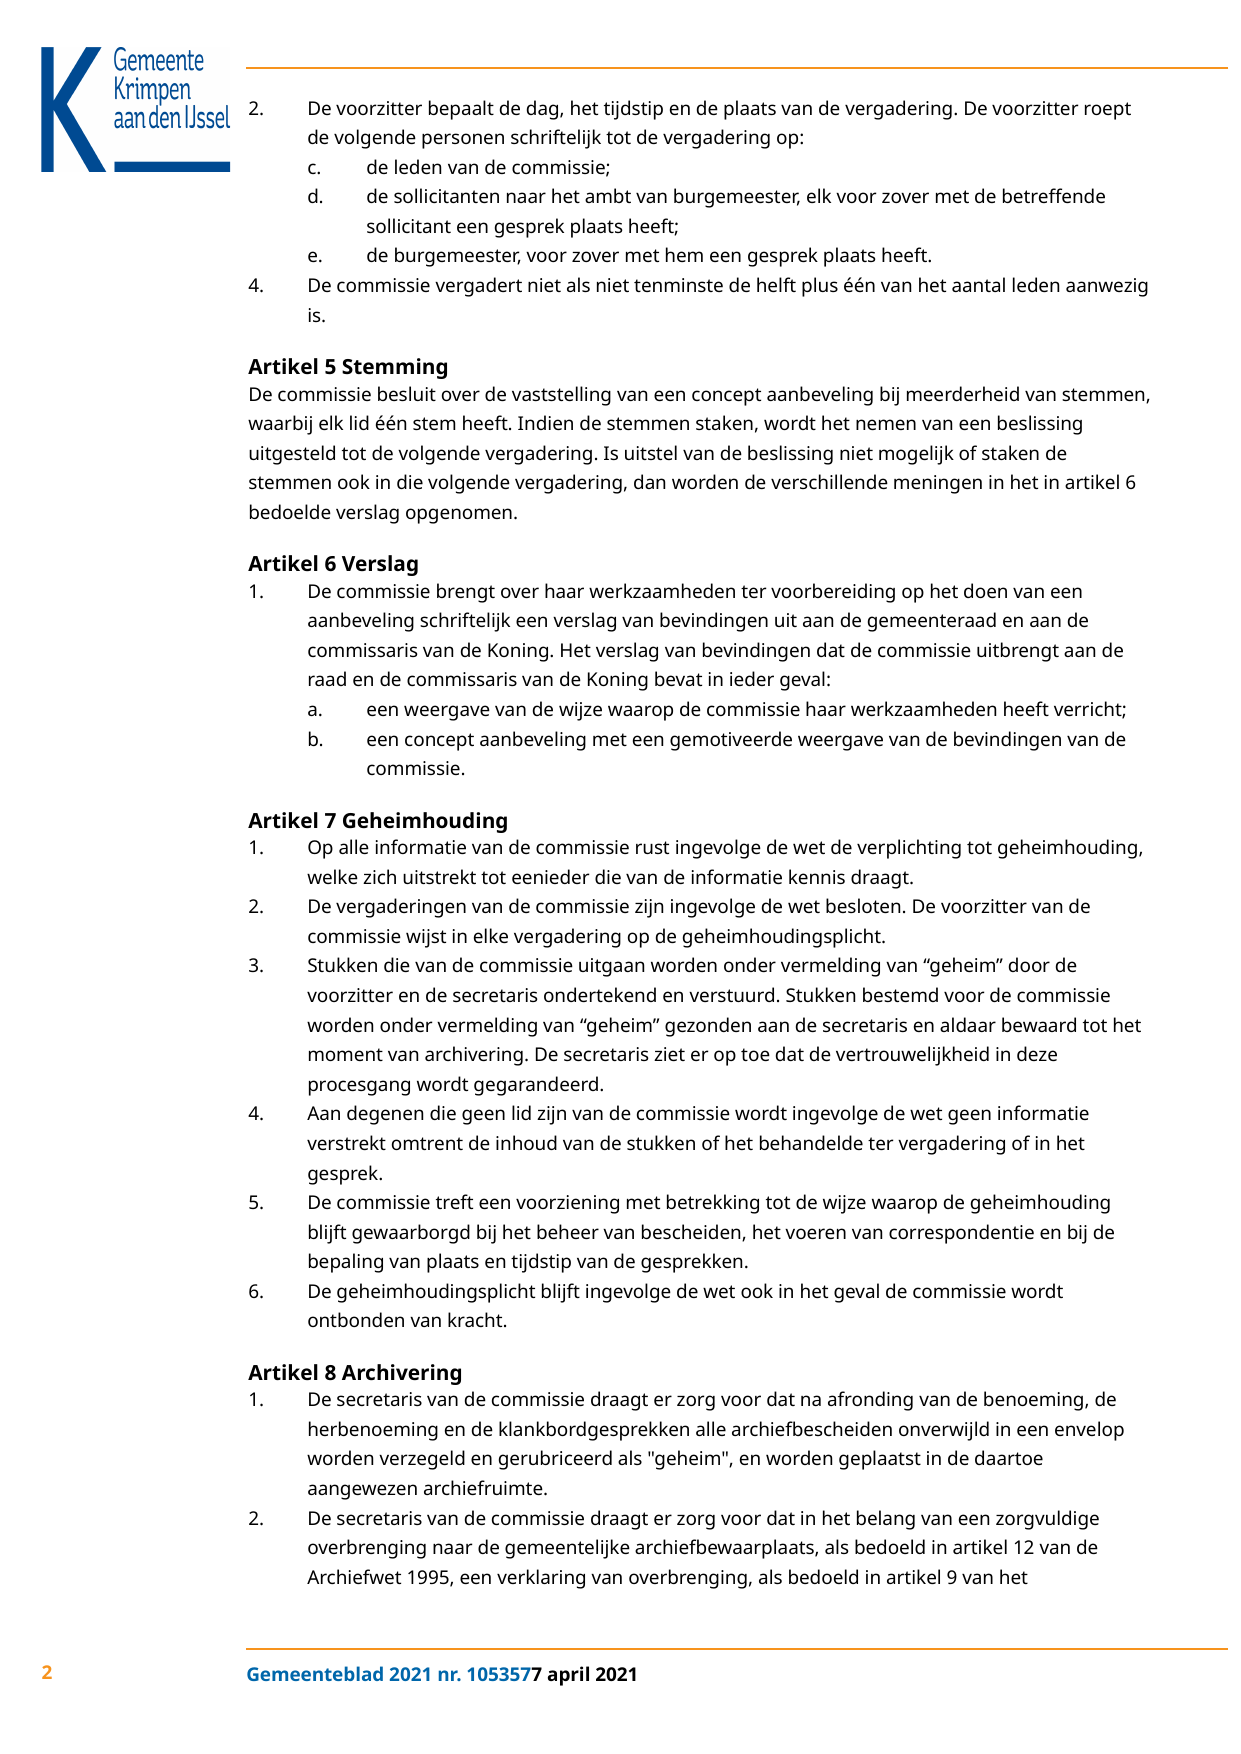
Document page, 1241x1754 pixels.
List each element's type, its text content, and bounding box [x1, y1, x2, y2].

text De commissie besluit over de vaststelling van een concept aanbeveling bij meerderheid van stemmen, waarbij elk lid één stem heeft. Indien de stemmen staken, wordt het nemen van een beslissing uitgesteld tot de volgende vergadering. Is uitstel van de beslissing niet mogelijk of staken de stemmen ook in die volgende vergadering, dan worden de verschillende meningen in het in artikel 6 bedoelde verslag opgenomen. [248, 381, 1152, 525]
picture [41, 47, 231, 172]
list Aan degenen die geen lid zijn van de commissie wordt ingevolge de wet geen informatie verstrekt omtrent de inhoud van de stukken of het behandelde ter vergadering of in het gesprek. [248, 1101, 1152, 1185]
list De geheimhoudingsplicht blijft ingevolge de wet ook in het geval de commissie wordt ontbonden van kracht. [248, 1278, 1152, 1333]
list De commissie brengt over haar werkzaamheden ter voorbereiding op het doen van een aanbeveling schriftelijk een verslag van bevindingen uit aan de gemeenteraad en aan de commissaris van de Koning. Het verslag van bevindingen dat de commissie uitbrengt aan de raad en de commissaris van de Koning bevat in ieder geval: [248, 578, 1152, 692]
list De vergaderingen van de commissie zijn ingevolge de wet besloten. De voorzitter van de commissie wijst in elke vergadering op de geheimhoudingsplicht. [248, 893, 1152, 949]
list De commissie vergadert niet als niet tenminste de helft plus één van het aantal leden aanwezig is. [248, 272, 1152, 328]
list een concept aanbeveling met een gemotiveerde weergave van de bevindingen van de commissie. [307, 726, 1152, 781]
text Artikel 5 Stemming [248, 352, 1152, 381]
list de leden van de commissie; [307, 154, 1152, 180]
list De secretaris van de commissie draagt er zorg voor dat in het belang van een zorgvuldige overbrenging naar de gemeentelijke archiefbewaarplaats, als bedoeld in artikel 12 van de Archiefwet 1995, een verklaring van overbrenging, als bedoeld in artikel 9 van het [248, 1505, 1152, 1590]
list De voorzitter bepaalt de dag, het tijdstip en de plaats van de vergadering. De voorzitter roept de volgende personen schriftelijk tot de vergadering op: [248, 95, 1152, 150]
text Artikel 7 Geheimhouding [248, 806, 1152, 834]
list de sollicitanten naar het ambt van burgemeester, elk voor zover met de betreffende sollicitant een gesprek plaats heeft; [307, 183, 1152, 239]
list De commissie treft een voorziening met betrekking tot de wijze waarop de geheimhouding blijft gewaarborgd bij het beheer van bescheiden, het voeren van correspondentie en bij de bepaling van plaats en tijdstip van de gesprekken. [248, 1189, 1152, 1274]
text Artikel 6 Verslag [248, 549, 1152, 578]
text Artikel 8 Archivering [248, 1358, 1152, 1386]
list Stukken die van de commissie uitgaan worden onder vermelding van “geheim” door de voorzitter en de secretaris ondertekend en verstuurd. Stukken bestemd voor de commissie worden onder vermelding van “geheim” gezonden aan de secretaris en aldaar bewaard tot het moment van archivering. De secretaris ziet er op toe dat de vertrouwelijkheid in deze procesgang wordt gegarandeerd. [248, 953, 1152, 1097]
list een weergave van de wijze waarop de commissie haar werkzaamheden heeft verricht; [307, 696, 1152, 722]
list De secretaris van de commissie draagt er zorg voor dat na afronding van de benoeming, de herbenoeming en de klankbordgesprekken alle archiefbescheiden onverwijld in een envelop worden verzegeld en gerubriceerd als "geheim", en worden geplaatst in de daartoe aangewezen archiefruimte. [248, 1386, 1152, 1501]
list Op alle informatie van de commissie rust ingevolge de wet de verplichting tot geheimhouding, welke zich uitstrekt tot eenieder die van de informatie kennis draagt. [248, 834, 1152, 889]
list de burgemeester, voor zover met hem een gesprek plaats heeft. [307, 243, 1152, 268]
